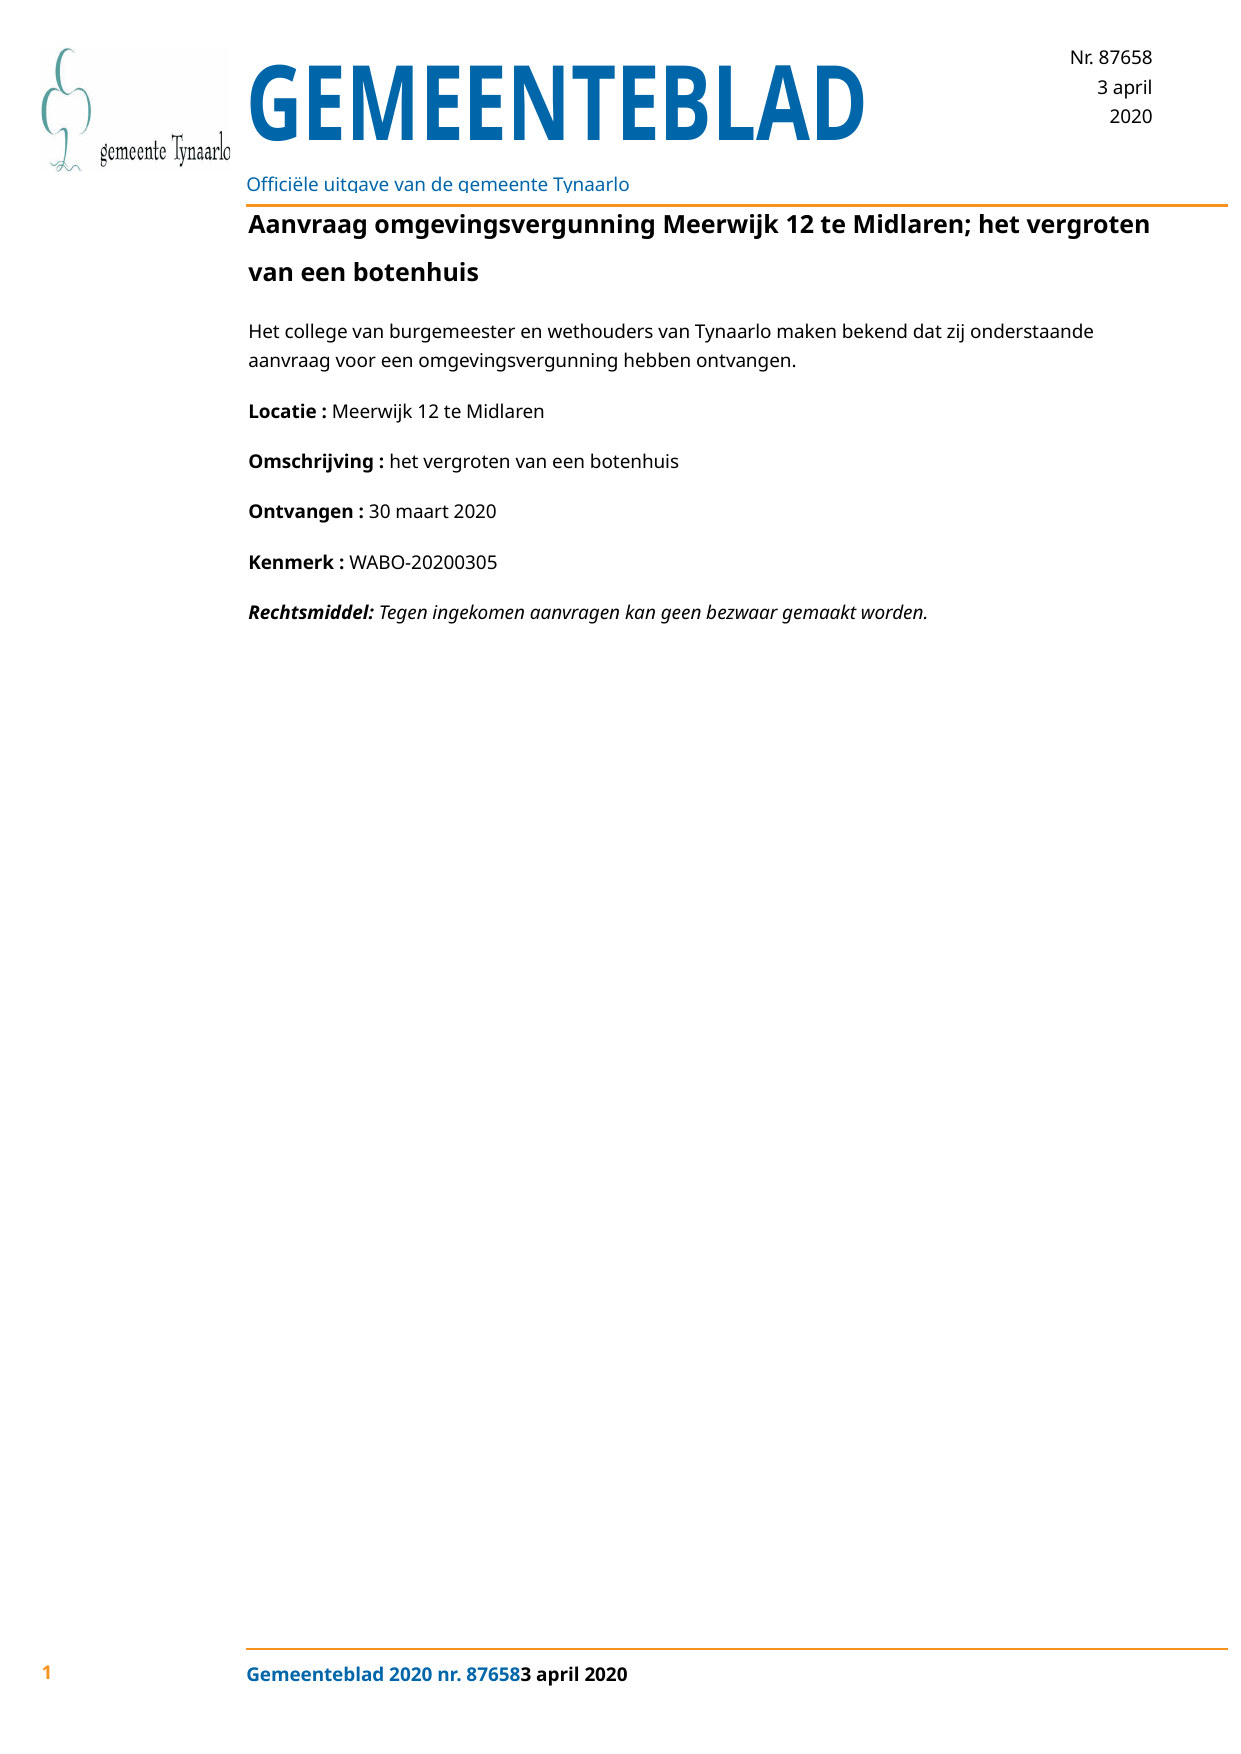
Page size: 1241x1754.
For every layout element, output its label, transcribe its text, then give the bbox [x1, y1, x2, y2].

text Kenmerk : WABO-20200305 [248, 549, 1152, 575]
text Het college van burgemeester en wethouders van Tynaarlo maken bekend dat zij onderstaande aanvraag voor een omgevingsvergunning hebben ontvangen. [248, 318, 1152, 373]
text Locatie : Meerwijk 12 te Midlaren [248, 398, 1152, 424]
text Rechtsmiddel: Tegen ingekomen aanvragen kan geen bezwaar gemaakt worden. [248, 599, 1152, 625]
text Aanvraag omgevingsvergunning Meerwijk 12 te Midlaren; het vergroten van een botenhuis [248, 207, 1152, 288]
text Omschrijving : het vergroten van een botenhuis [248, 448, 1152, 474]
text Ontvangen : 30 maart 2020 [248, 499, 1152, 524]
picture [41, 47, 231, 172]
